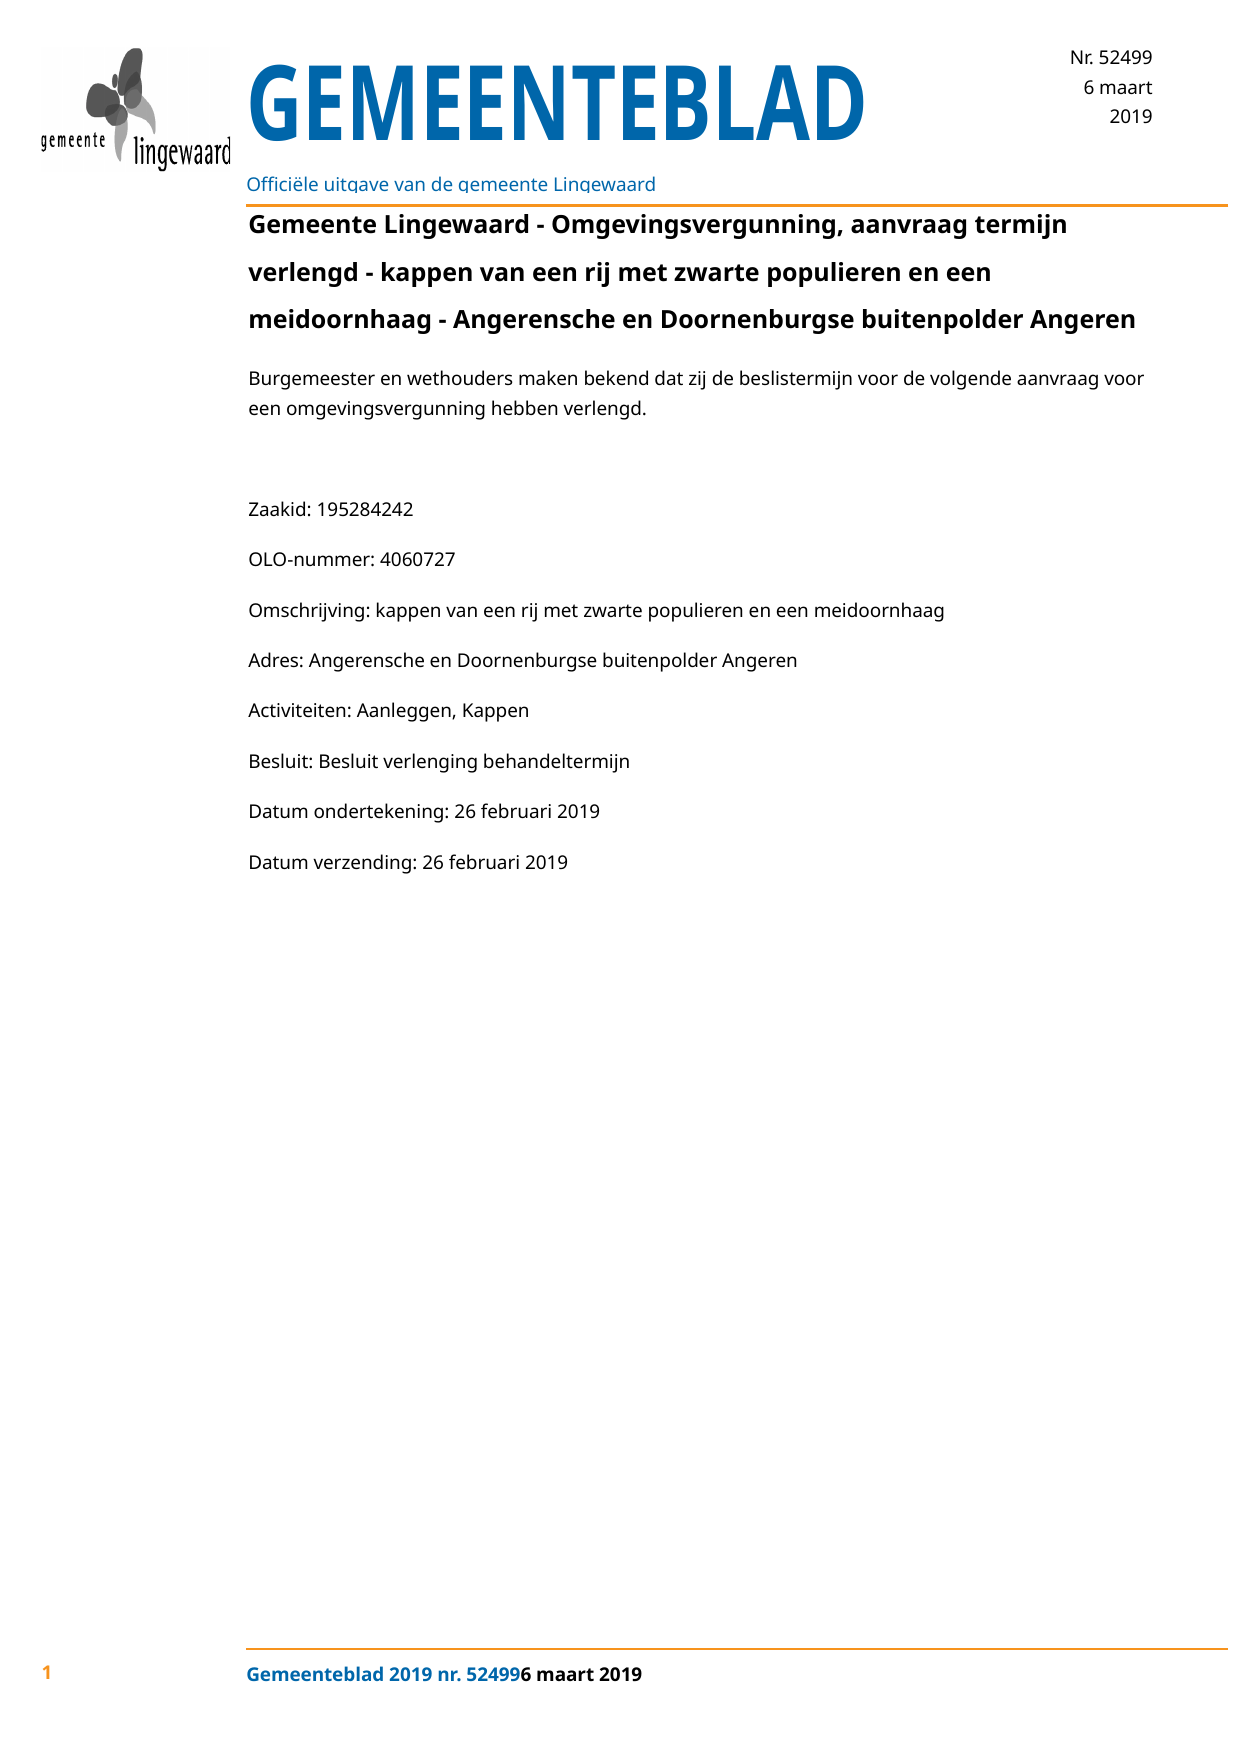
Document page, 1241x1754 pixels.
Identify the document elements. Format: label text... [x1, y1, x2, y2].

text Adres: Angerensche en Doornenburgse buitenpolder Angeren [248, 647, 1152, 673]
text Activiteiten: Aanleggen, Kappen [248, 698, 1152, 723]
text OLO-nummer: 4060727 [248, 546, 1152, 572]
text Besluit: Besluit verlenging behandeltermijn [248, 748, 1152, 774]
text Datum verzending: 26 februari 2019 [248, 849, 1152, 874]
picture [41, 47, 231, 172]
text Burgemeester en wethouders maken bekend dat zij de beslistermijn voor de volgende aanvraag voor een omgevingsvergunning hebben verlengd. [248, 366, 1152, 421]
text Omschrijving: kappen van een rij met zwarte populieren en een meidoornhaag [248, 597, 1152, 622]
text Datum ondertekening: 26 februari 2019 [248, 798, 1152, 824]
text Gemeente Lingewaard - Omgevingsvergunning, aanvraag termijn verlengd - kappen van een rij met zwarte populieren en een meidoornhaag - Angerensche en Doornenburgse buitenpolder Angeren [248, 207, 1152, 336]
text Zaakid: 195284242 [248, 496, 1152, 522]
